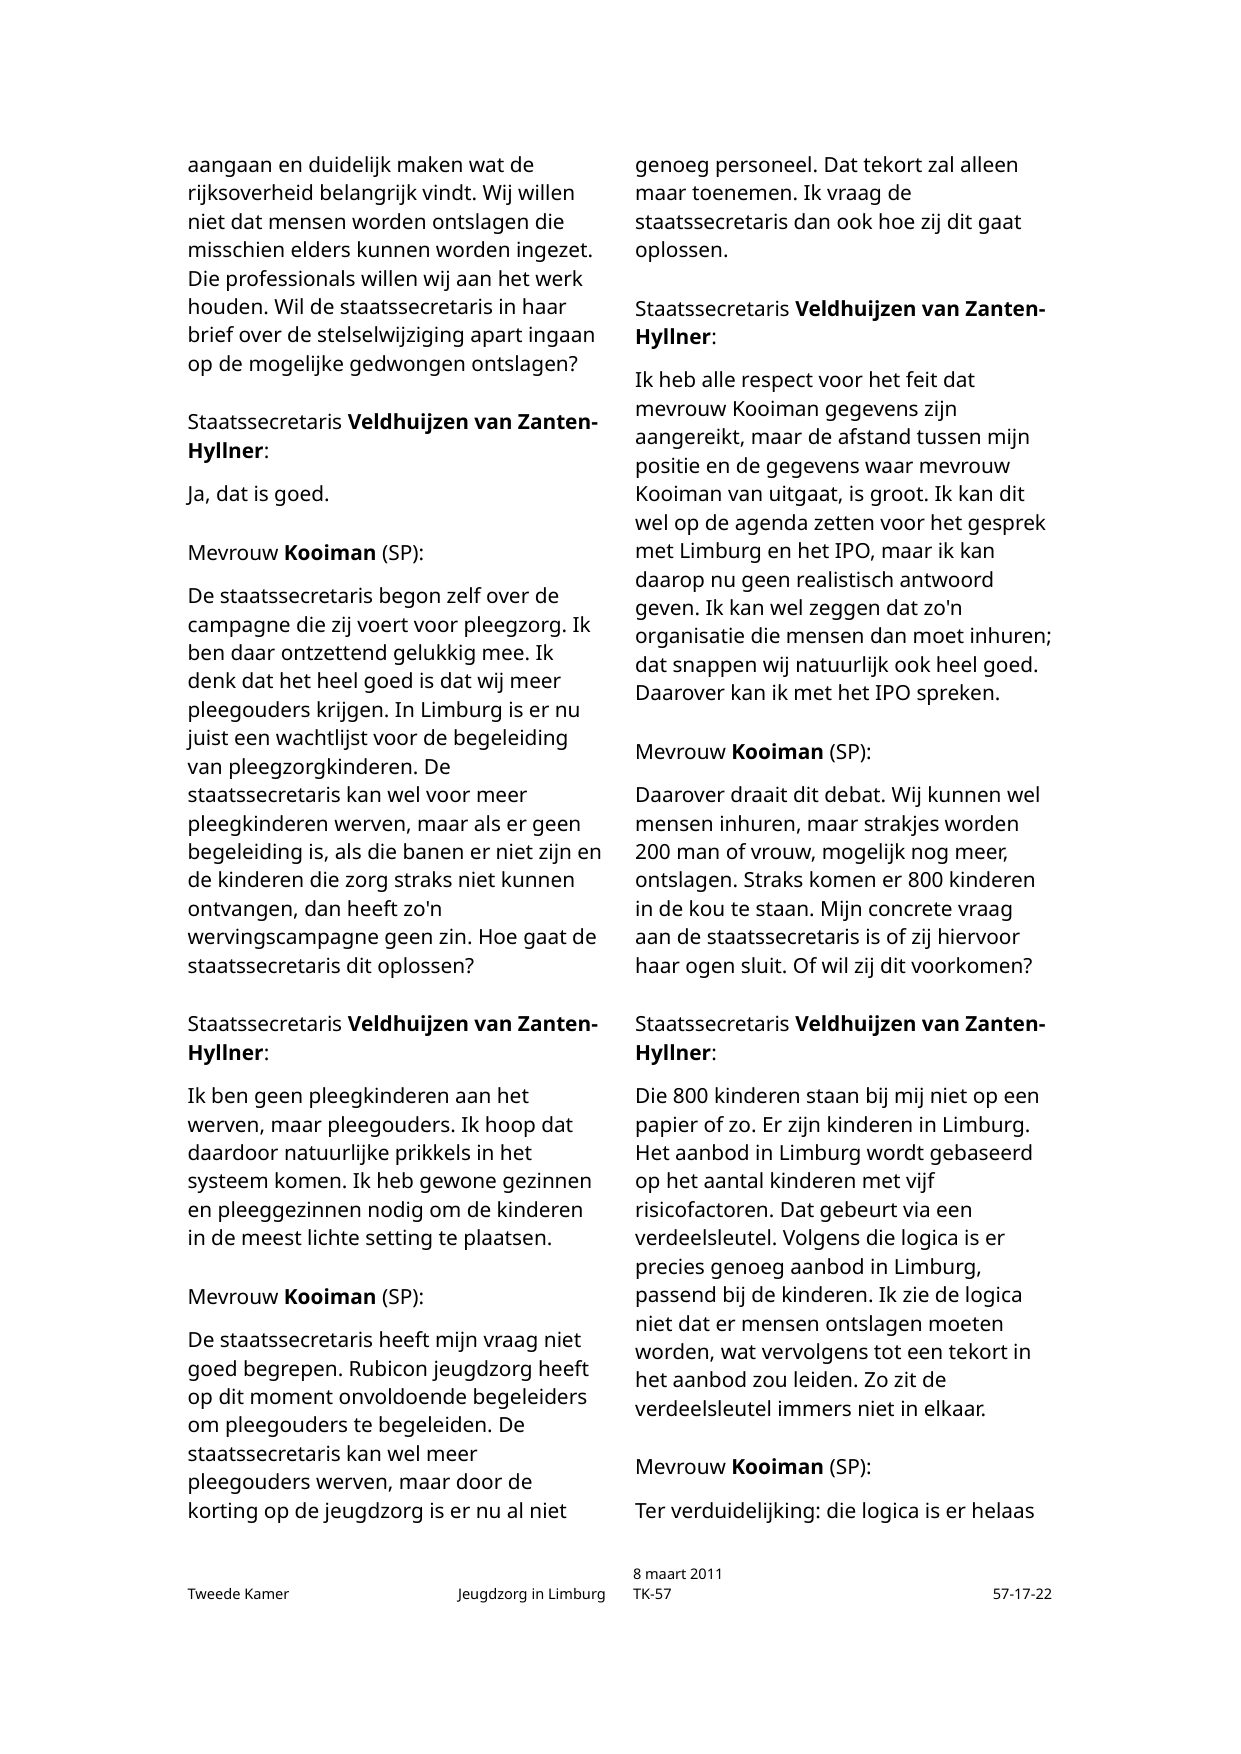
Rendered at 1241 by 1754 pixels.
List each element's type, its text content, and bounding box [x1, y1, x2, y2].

text Staatssecretaris Veldhuijzen van Zanten-Hyllner: [187, 1009, 605, 1066]
text De staatssecretaris begon zelf over de campagne die zij voert voor pleegzorg. Ik ben daar ontzettend gelukkig mee. Ik denk dat het heel goed is dat wij meer pleegouders krijgen. In Limburg is er nu juist een wachtlijst voor de begeleiding van pleegzorgkinderen. De staatssecretaris kan wel voor meer pleegkinderen werven, maar als er geen begeleiding is, als die banen er niet zijn en de kinderen die zorg straks niet kunnen ontvangen, dan heeft zo'n wervingscampagne geen zin. Hoe gaat de staatssecretaris dit oplossen? [187, 581, 605, 979]
text Mevrouw Kooiman (SP): [635, 1452, 1053, 1481]
text aangaan en duidelijk maken wat de rijksoverheid belangrijk vindt. Wij willen niet dat mensen worden ontslagen die misschien elders kunnen worden ingezet. Die professionals willen wij aan het werk houden. Wil de staatssecretaris in haar brief over de stelselwijziging apart ingaan op de mogelijke gedwongen ontslagen? [187, 150, 605, 377]
text Staatssecretaris Veldhuijzen van Zanten-Hyllner: [187, 407, 605, 464]
text Mevrouw Kooiman (SP): [187, 538, 605, 566]
text Staatssecretaris Veldhuijzen van Zanten-Hyllner: [635, 294, 1053, 351]
text Ja, dat is goed. [187, 479, 605, 508]
text Ik ben geen pleegkinderen aan het werven, maar pleegouders. Ik hoop dat daardoor natuurlijke prikkels in het systeem komen. Ik heb gewone gezinnen en pleeggezinnen nodig om de kinderen in de meest lichte setting te plaatsen. [187, 1081, 605, 1252]
text Staatssecretaris Veldhuijzen van Zanten-Hyllner: [635, 1009, 1053, 1066]
text Die 800 kinderen staan bij mij niet op een papier of zo. Er zijn kinderen in Limburg. Het aanbod in Limburg wordt gebaseerd op het aantal kinderen met vijf risicofactoren. Dat gebeurt via een verdeelsleutel. Volgens die logica is er precies genoeg aanbod in Limburg, passend bij de kinderen. Ik zie de logica niet dat er mensen ontslagen moeten worden, wat vervolgens tot een tekort in het aanbod zou leiden. Zo zit de verdeelsleutel immers niet in elkaar. [635, 1081, 1053, 1422]
text Ik heb alle respect voor het feit dat mevrouw Kooiman gegevens zijn aangereikt, maar de afstand tussen mijn positie en de gegevens waar mevrouw Kooiman van uitgaat, is groot. Ik kan dit wel op de agenda zetten voor het gesprek met Limburg en het IPO, maar ik kan daarop nu geen realistisch antwoord geven. Ik kan wel zeggen dat zo'n organisatie die mensen dan moet inhuren; dat snappen wij natuurlijk ook heel goed. Daarover kan ik met het IPO spreken. [635, 366, 1053, 707]
text De staatssecretaris heeft mijn vraag niet goed begrepen. Rubicon jeugdzorg heeft op dit moment onvoldoende begeleiders om pleegouders te begeleiden. De staatssecretaris kan wel meer pleegouders werven, maar door de korting op de jeugdzorg is er nu al niet [187, 1325, 605, 1524]
text genoeg personeel. Dat tekort zal alleen maar toenemen. Ik vraag de staatssecretaris dan ook hoe zij dit gaat oplossen. [635, 150, 1053, 264]
text Daarover draait dit debat. Wij kunnen wel mensen inhuren, maar strakjes worden 200 man of vrouw, mogelijk nog meer, ontslagen. Straks komen er 800 kinderen in de kou te staan. Mijn concrete vraag aan de staatssecretaris is of zij hiervoor haar ogen sluit. Of wil zij dit voorkomen? [635, 780, 1053, 979]
text Mevrouw Kooiman (SP): [635, 737, 1053, 765]
text Ter verduidelijking: die logica is er helaas [635, 1496, 1053, 1524]
text Mevrouw Kooiman (SP): [187, 1282, 605, 1310]
